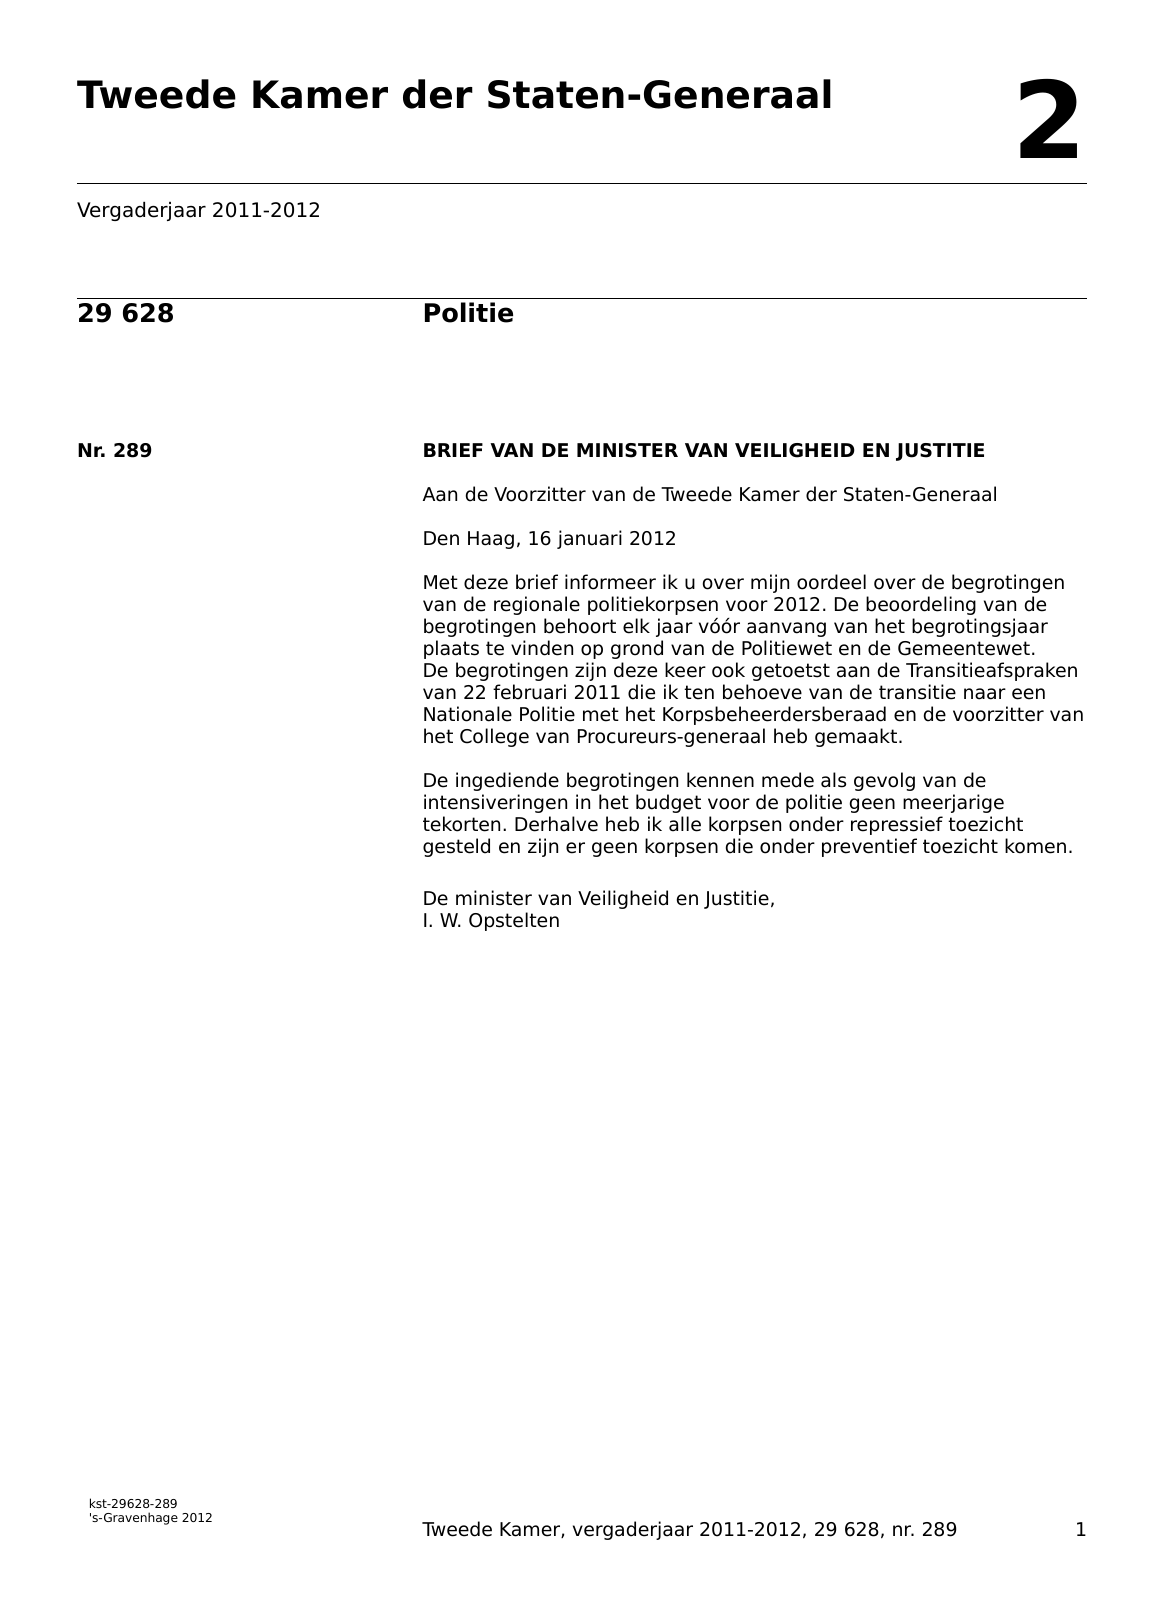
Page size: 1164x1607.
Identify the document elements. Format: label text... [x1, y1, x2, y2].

text Aan de Voorzitter van de Tweede Kamer der Staten-Generaal [422, 484, 1087, 506]
text 's-Gravenhage 2012 [88, 1511, 323, 1525]
text De minister van Veiligheid en Justitie, I. W. Opstelten [422, 888, 1087, 932]
table_header 2 [886, 59, 1087, 183]
text De ingediende begrotingen kennen mede als gevolg van de intensiveringen in het budget voor de politie geen meerjarige tekorten. Derhalve heb ik alle korpsen onder repressief toezicht gesteld en zijn er geen korpsen die onder preventief toezicht komen. [422, 770, 1087, 858]
table_cell Vergaderjaar 2011-2012 [77, 184, 1087, 298]
subtitle Nr. 289 BRIEF VAN DE MINISTER VAN VEILIGHEID EN JUSTITIE [77, 440, 1087, 462]
text Met deze brief informeer ik u over mijn oordeel over de begrotingen van de regionale politiekorpsen voor 2012. De beoordeling van de begrotingen behoort elk jaar vóór aanvang van het begrotingsjaar plaats te vinden op grond van de Politiewet en de Gemeentewet. [422, 572, 1087, 660]
text Den Haag, 16 januari 2012 [422, 528, 1087, 550]
table_header Tweede Kamer der Staten-Generaal [77, 59, 886, 183]
text De begrotingen zijn deze keer ook getoetst aan de Transitieafspraken van 22 februari 2011 die ik ten behoeve van de transitie naar een Nationale Politie met het Korpsbeheerdersberaad en de voorzitter van het College van Procureurs-generaal heb gemaakt. [422, 660, 1087, 748]
subtitle 29 628 Politie [77, 299, 1087, 329]
text kst-29628-289 [88, 1497, 323, 1511]
